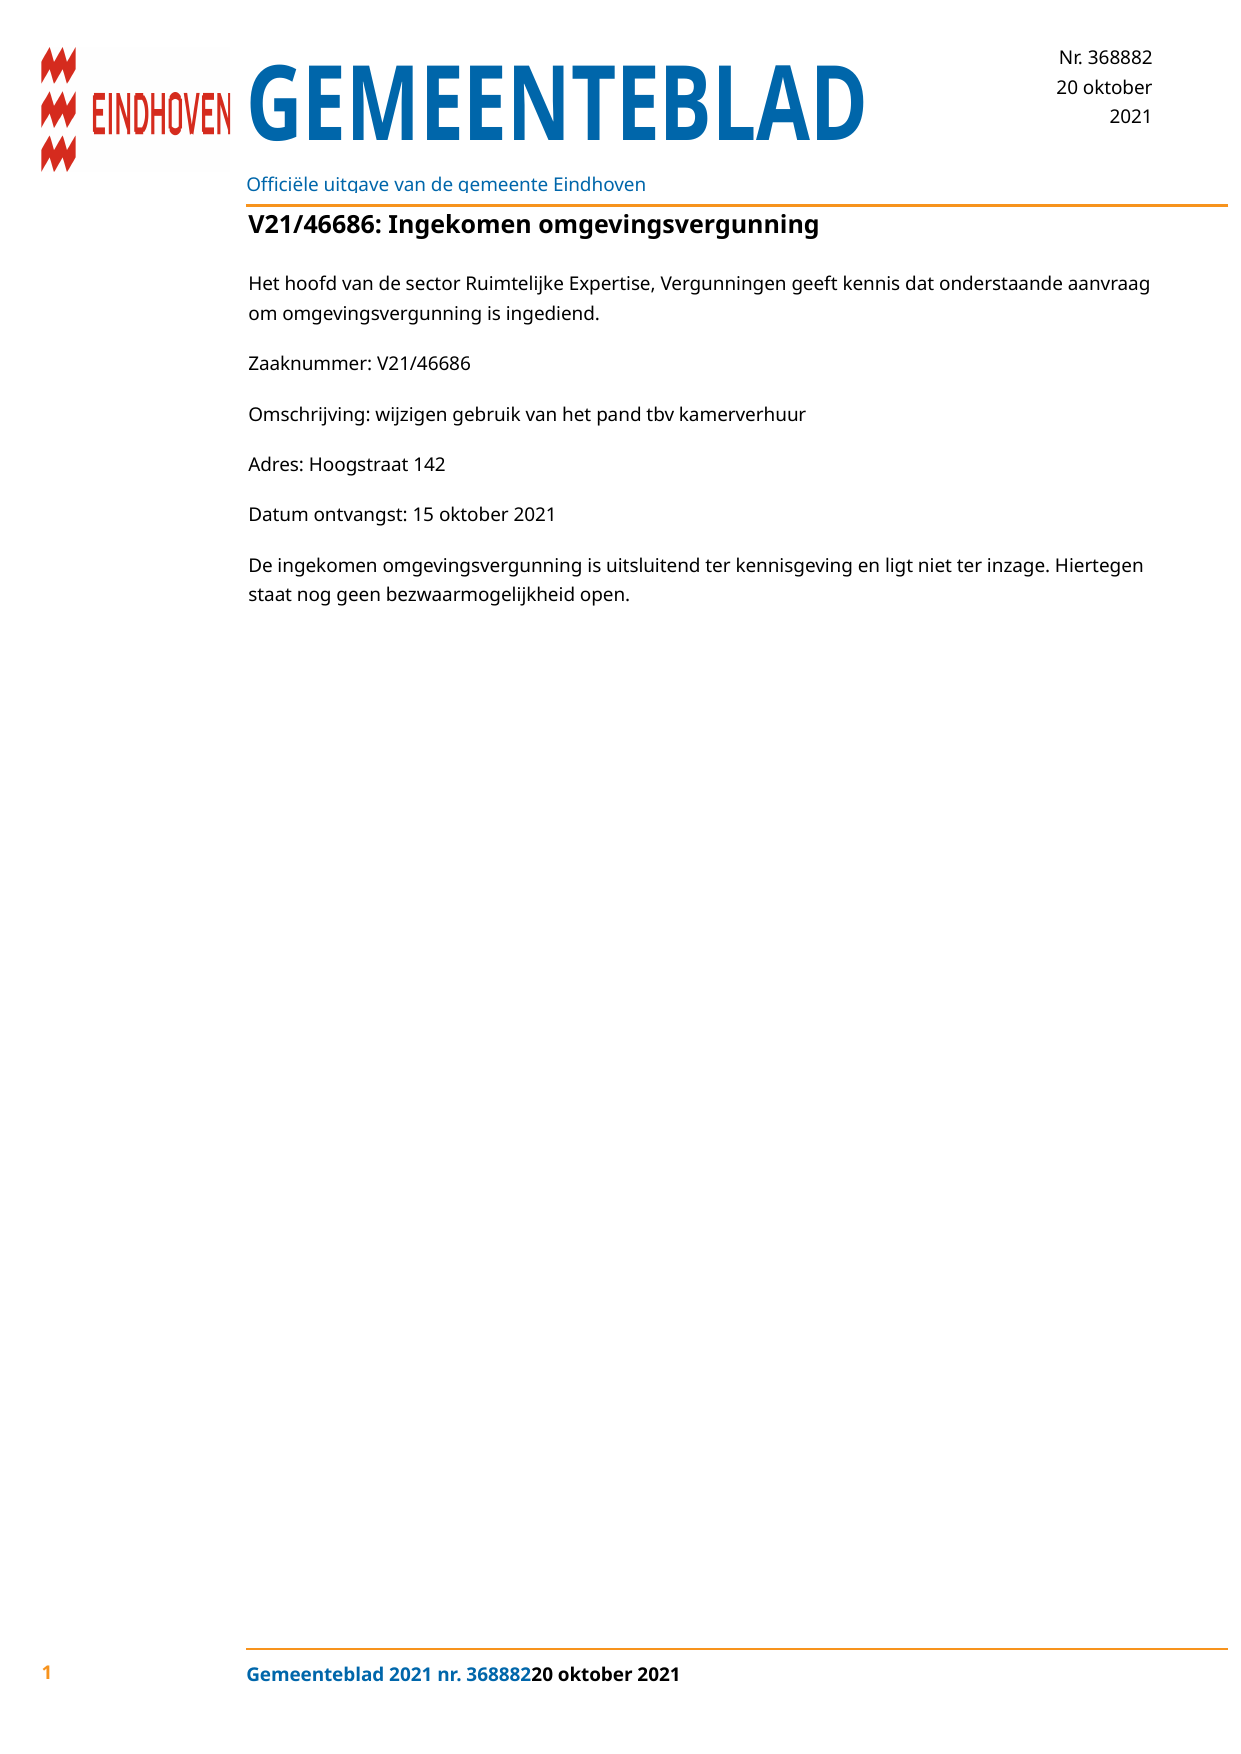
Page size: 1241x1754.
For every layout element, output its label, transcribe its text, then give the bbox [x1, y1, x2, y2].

text Datum ontvangst: 15 oktober 2021 [248, 502, 1152, 527]
text Zaaknummer: V21/46686 [248, 350, 1152, 376]
text Adres: Hoogstraat 142 [248, 451, 1152, 477]
text Omschrijving: wijzigen gebruik van het pand tbv kamerverhuur [248, 401, 1152, 426]
picture [41, 47, 231, 172]
text De ingekomen omgevingsvergunning is uitsluitend ter kennisgeving en ligt niet ter inzage. Hiertegen staat nog geen bezwaarmogelijkheid open. [248, 552, 1152, 607]
text Het hoofd van de sector Ruimtelijke Expertise, Vergunningen geeft kennis dat onderstaande aanvraag om omgevingsvergunning is ingediend. [248, 270, 1152, 326]
text V21/46686: Ingekomen omgevingsvergunning [248, 207, 1152, 241]
